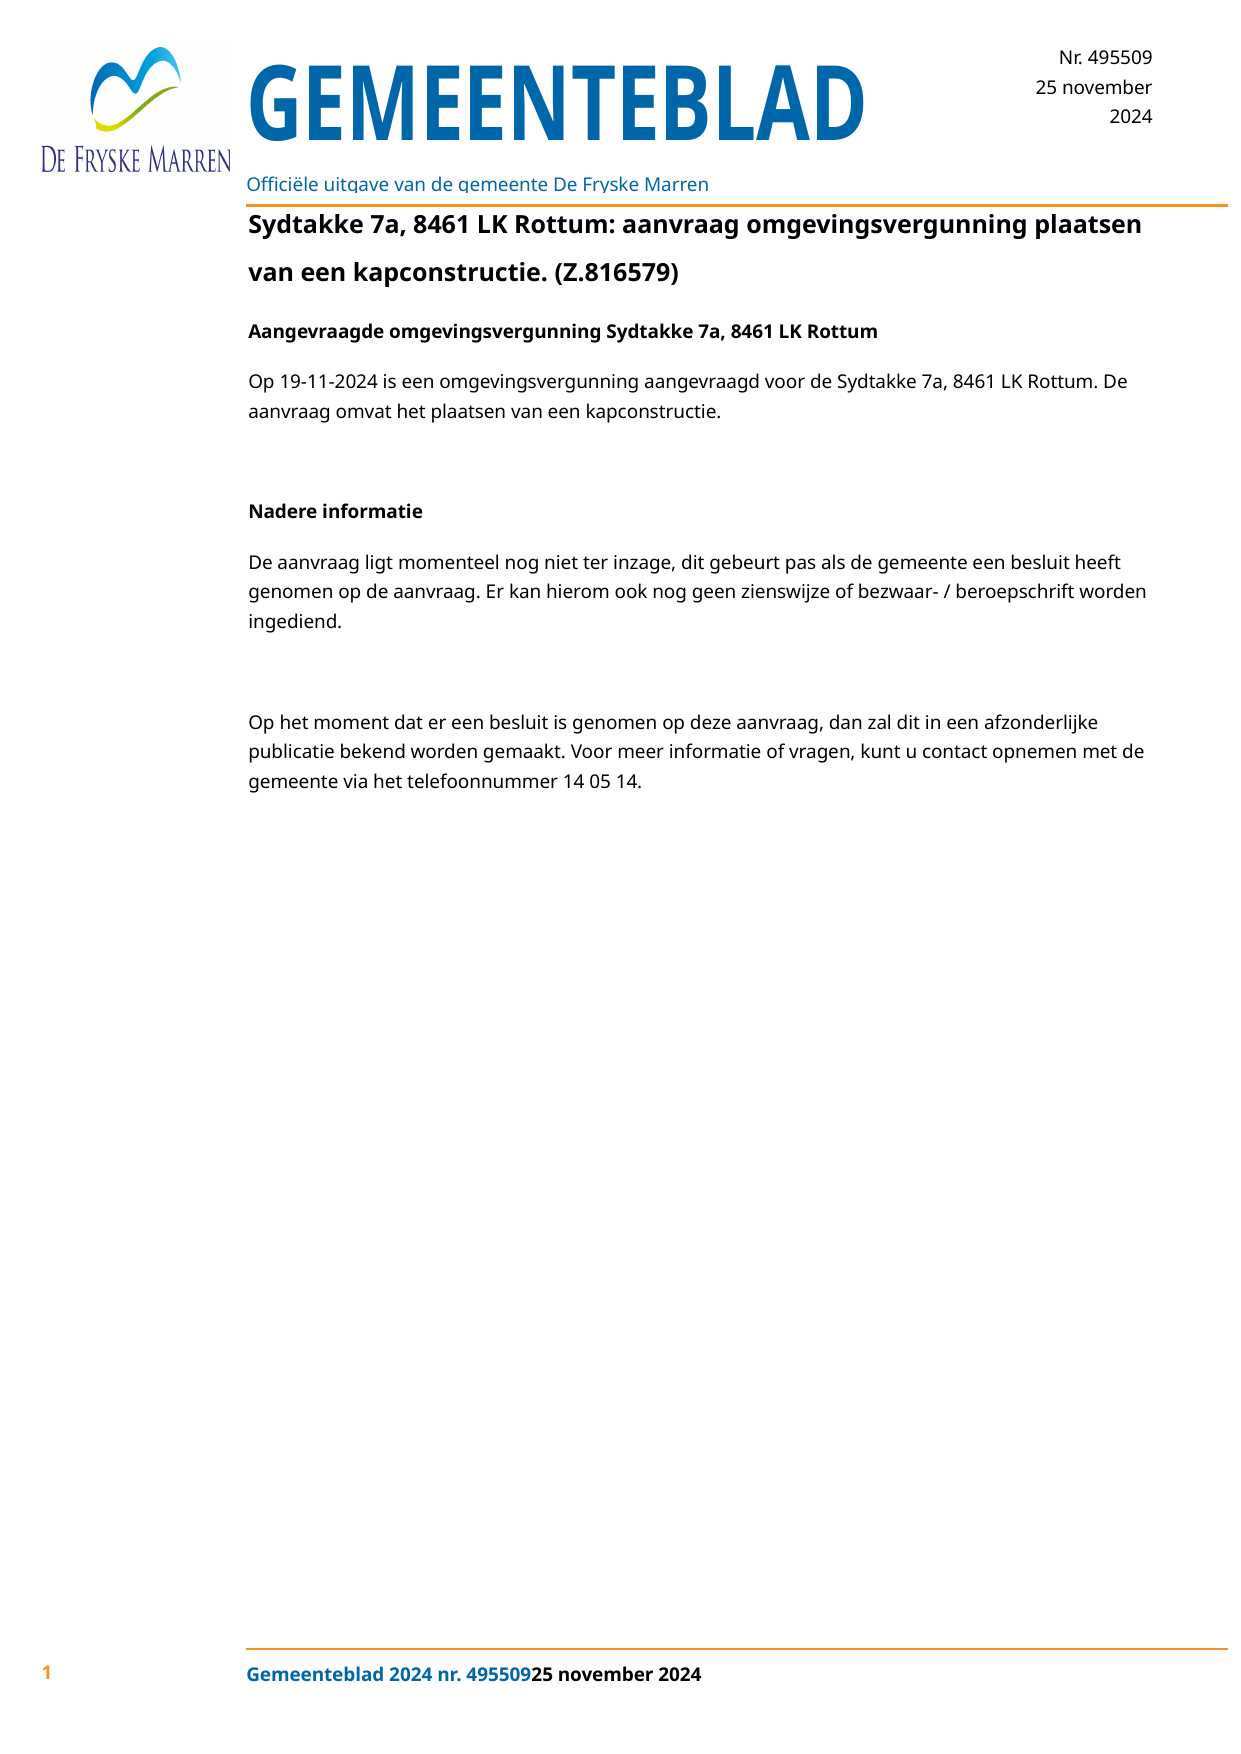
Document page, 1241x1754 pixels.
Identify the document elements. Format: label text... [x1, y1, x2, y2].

text De aanvraag ligt momenteel nog niet ter inzage, dit gebeurt pas als de gemeente een besluit heeft genomen op de aanvraag. Er kan hierom ook nog geen zienswijze of bezwaar- / beroepschrift worden ingediend. [248, 549, 1152, 634]
text Op het moment dat er een besluit is genomen op deze aanvraag, dan zal dit in een afzonderlijke publicatie bekend worden gemaakt. Voor meer informatie of vragen, kunt u contact opnemen met de gemeente via het telefoonnummer 14 05 14. [248, 709, 1152, 794]
text Aangevraagde omgevingsvergunning Sydtakke 7a, 8461 LK Rottum [248, 318, 1152, 344]
text Sydtakke 7a, 8461 LK Rottum: aanvraag omgevingsvergunning plaatsen van een kapconstructie. (Z.816579) [248, 207, 1152, 288]
text Op 19-11-2024 is een omgevingsvergunning aangevraagd voor de Sydtakke 7a, 8461 LK Rottum. De aanvraag omvat het plaatsen van een kapconstructie. [248, 368, 1152, 424]
text Nadere informatie [248, 499, 1152, 524]
picture [41, 47, 231, 172]
